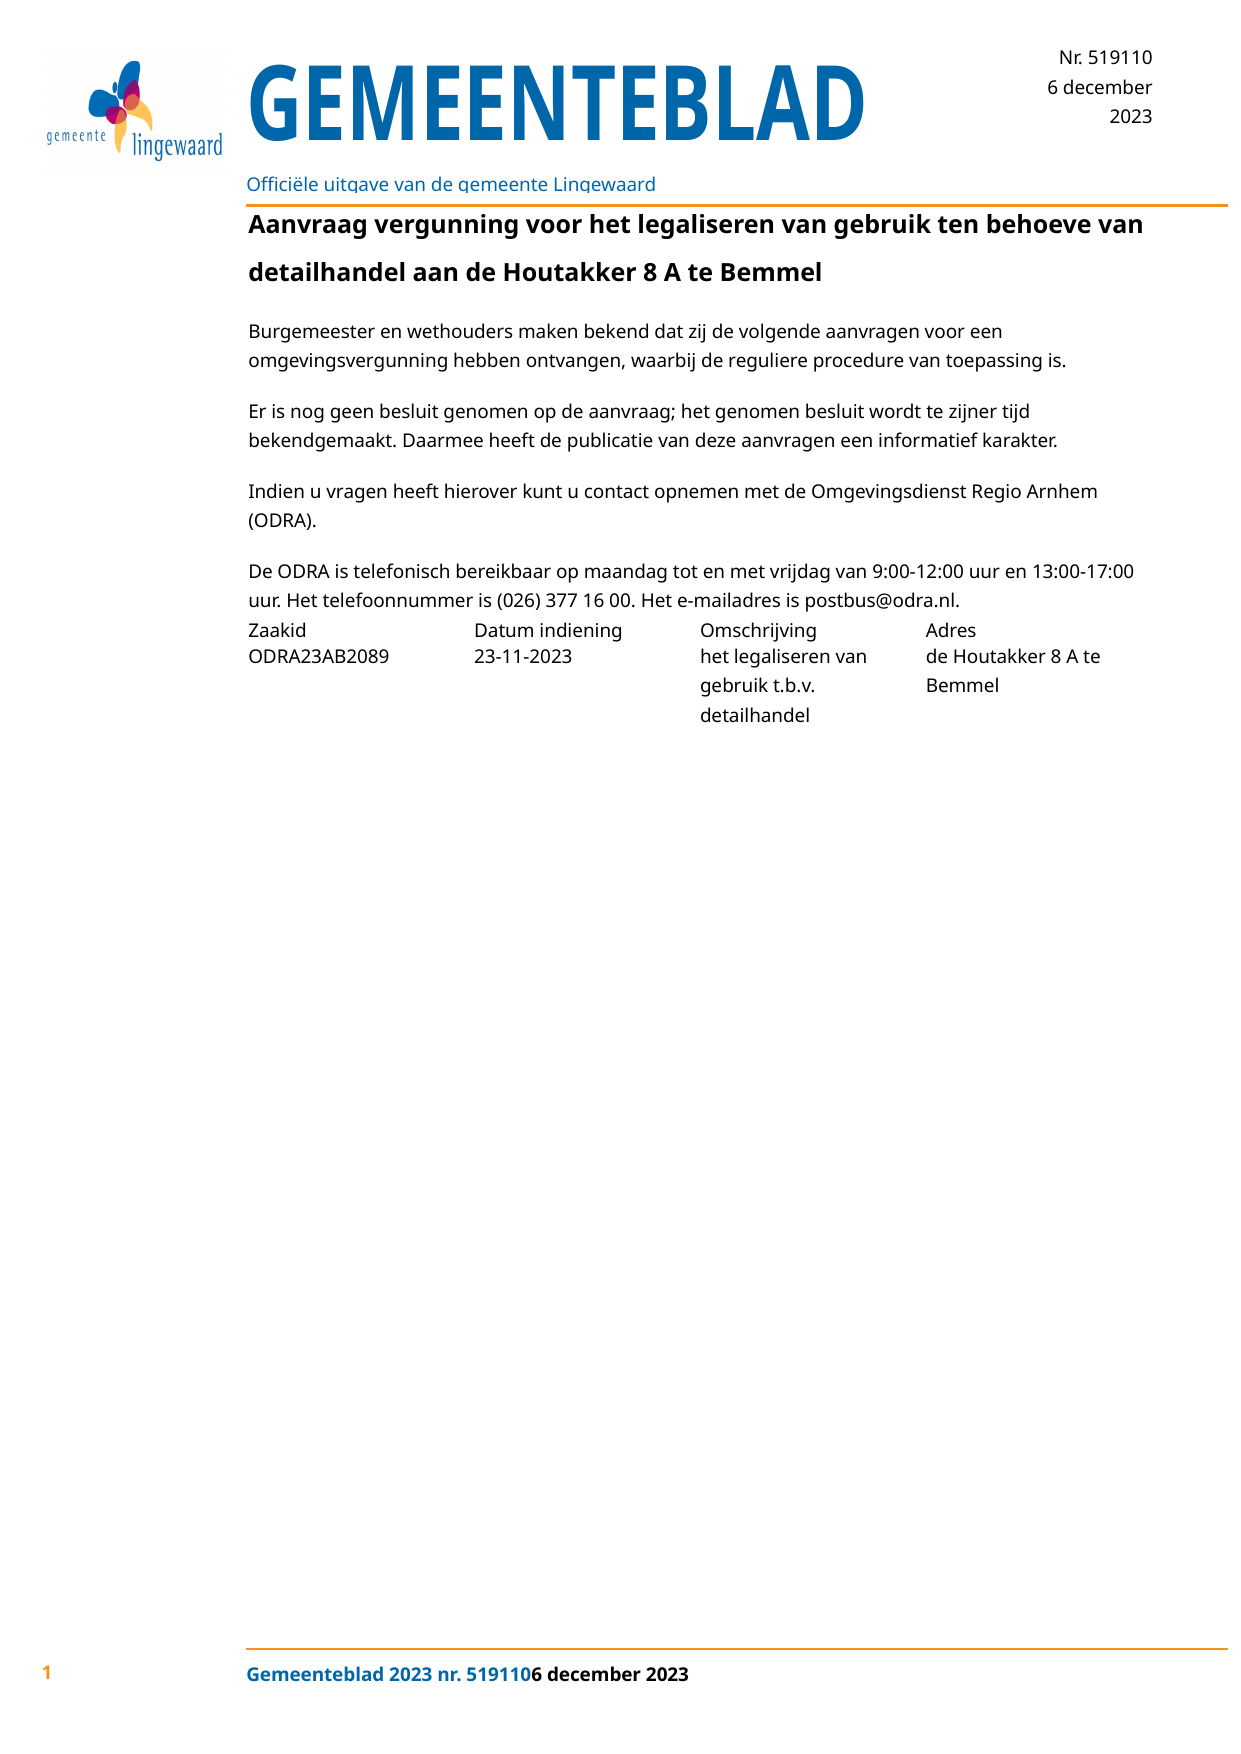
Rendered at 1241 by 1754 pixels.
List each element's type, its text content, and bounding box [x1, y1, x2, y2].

text Aanvraag vergunning voor het legaliseren van gebruik ten behoeve van detailhandel aan de Houtakker 8 A te Bemmel [248, 207, 1152, 288]
text Burgemeester en wethouders maken bekend dat zij de volgende aanvragen voor een omgevingsvergunning hebben ontvangen, waarbij de reguliere procedure van toepassing is. [248, 318, 1152, 373]
table_cell 23-11-2023 [474, 643, 700, 728]
table_cell het legaliseren van gebruik t.b.v. detailhandel [700, 643, 926, 728]
text De ODRA is telefonisch bereikbaar op maandag tot en met vrijdag van 9:00-12:00 uur en 13:00-17:00 uur. Het telefoonnummer is (026) 377 16 00. Het e-mailadres is postbus@odra.nl. [248, 558, 1152, 613]
table_header Zaakid [248, 617, 474, 643]
table_header Adres [926, 617, 1152, 643]
table_cell de Houtakker 8 A te Bemmel [926, 643, 1152, 728]
table_header Datum indiening [474, 617, 700, 643]
table_header Omschrijving [700, 617, 926, 643]
text Er is nog geen besluit genomen op de aanvraag; het genomen besluit wordt te zijner tijd bekendgemaakt. Daarmee heeft de publicatie van deze aanvragen een informatief karakter. [248, 398, 1152, 453]
table_cell ODRA23AB2089 [248, 643, 474, 728]
picture [41, 47, 231, 172]
text Indien u vragen heeft hierover kunt u contact opnemen met de Omgevingsdienst Regio Arnhem (ODRA). [248, 478, 1152, 533]
